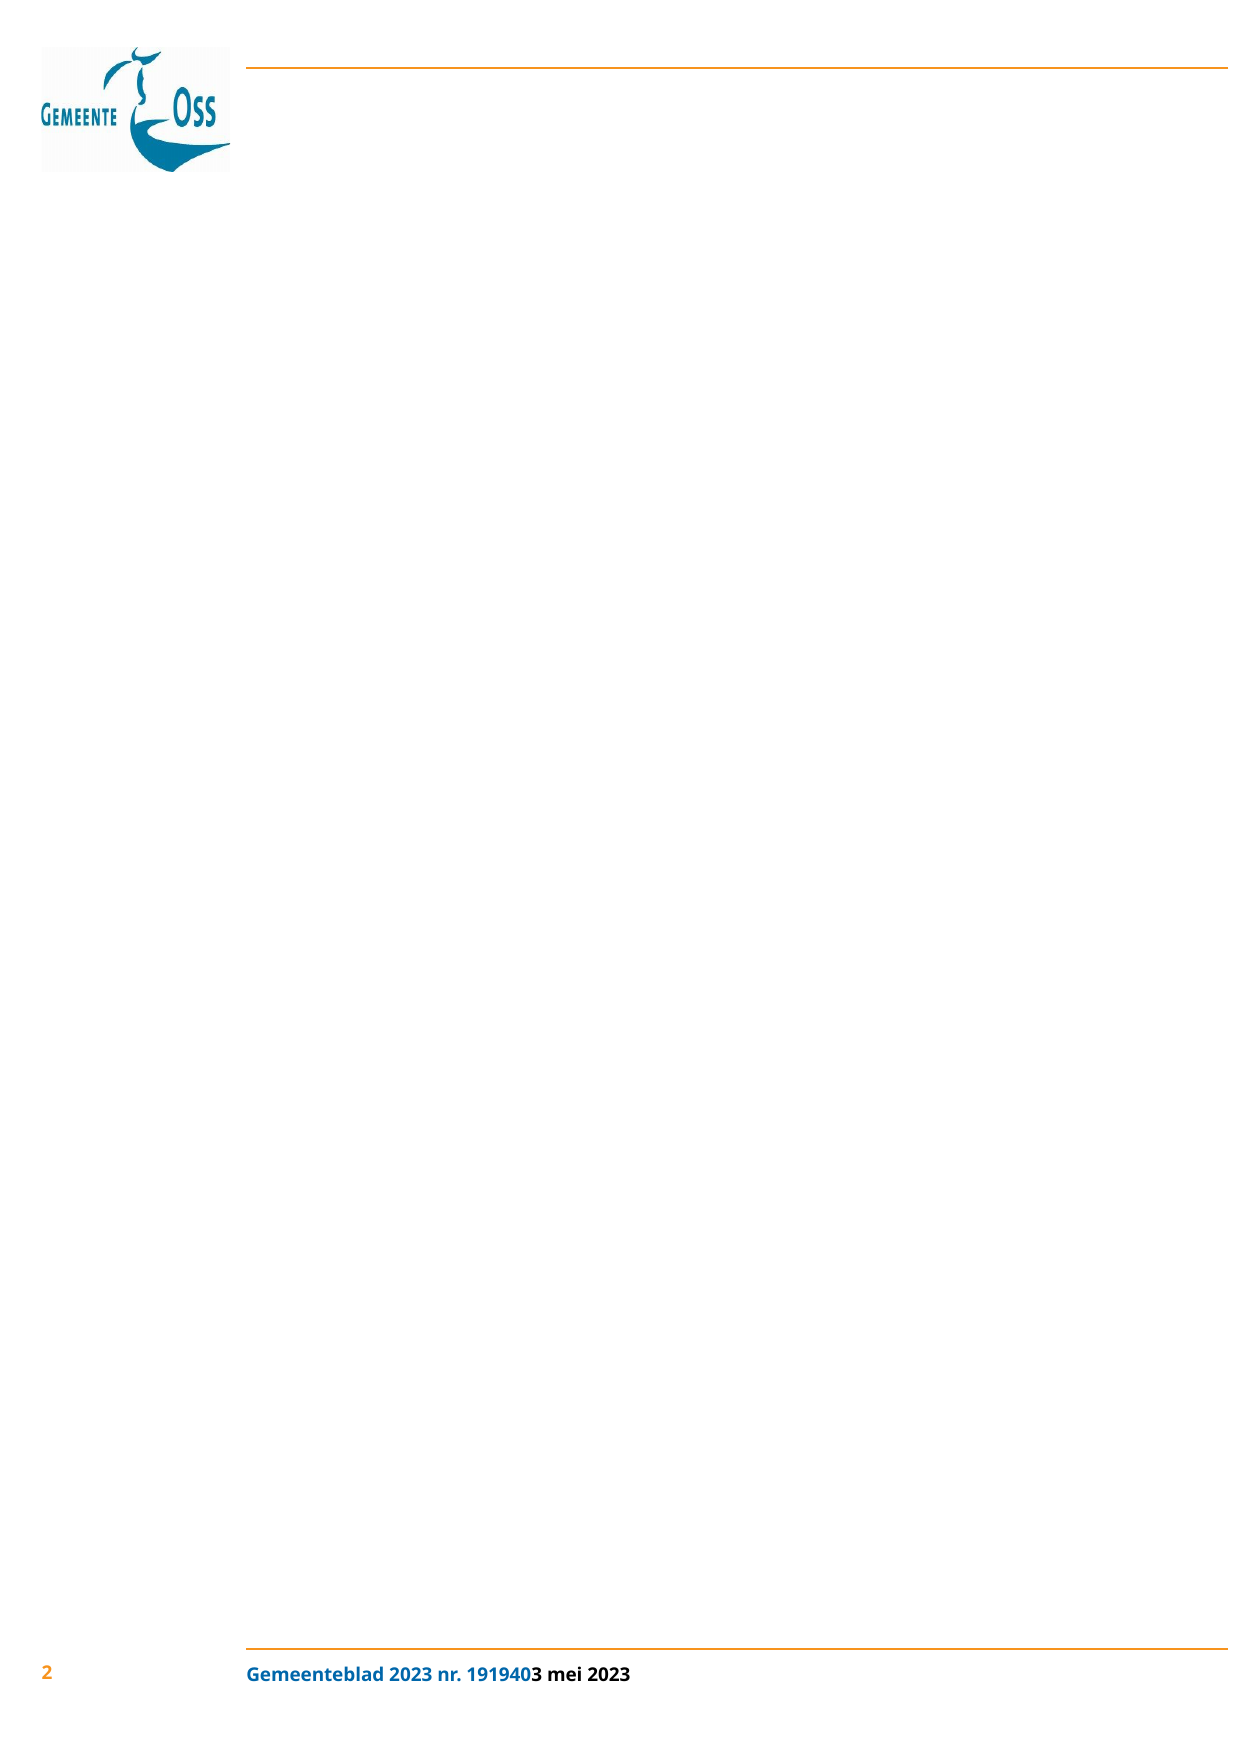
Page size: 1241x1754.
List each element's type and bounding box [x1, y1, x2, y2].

picture [41, 47, 231, 172]
